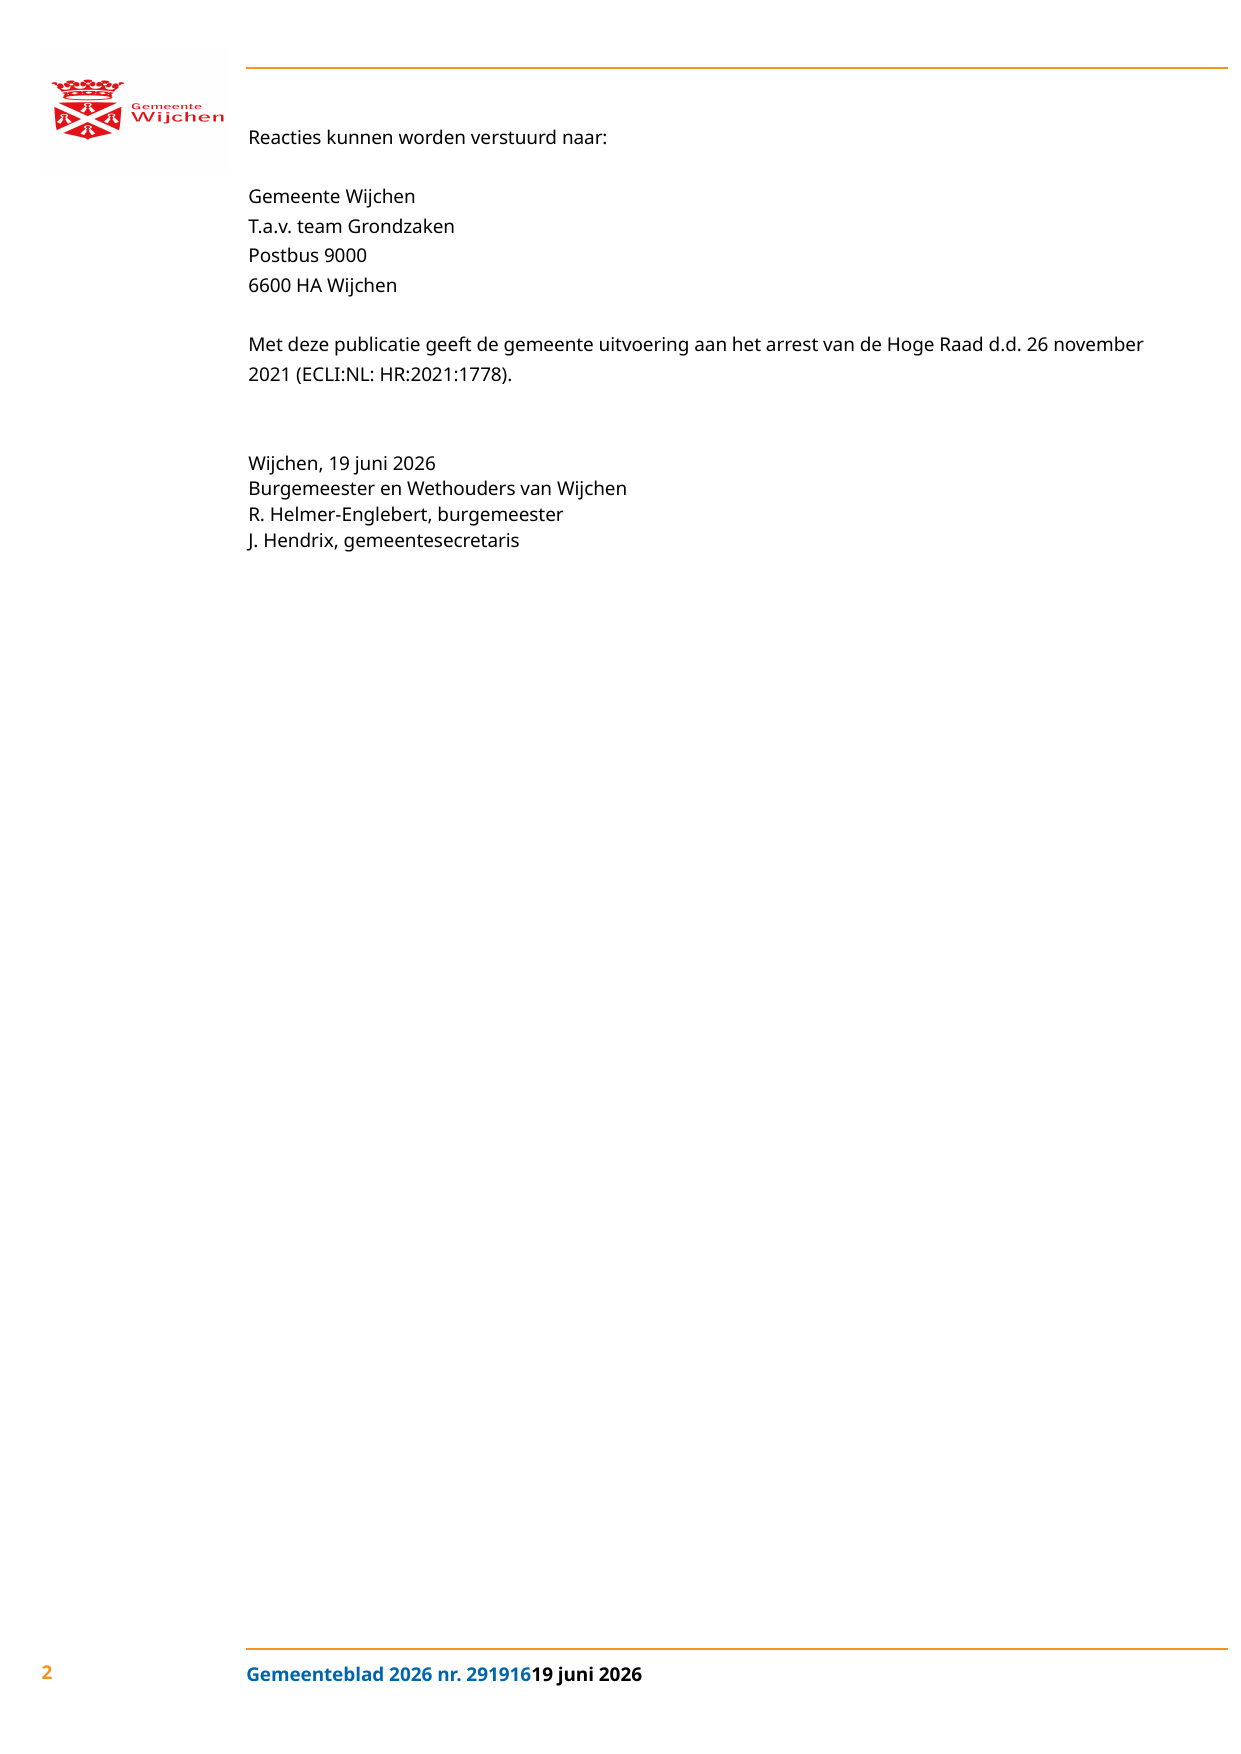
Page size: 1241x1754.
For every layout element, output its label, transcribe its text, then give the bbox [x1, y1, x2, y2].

text Met deze publicatie geeft de gemeente uitvoering aan het arrest van de Hoge Raad d.d. 26 november 2021 (ECLI:NL: HR:2021:1778). [248, 331, 1152, 387]
text Postbus 9000 [248, 243, 1152, 268]
text Gemeente Wijchen [248, 183, 1152, 209]
text 6600 HA Wijchen [248, 272, 1152, 298]
text Burgemeester en Wethouders van Wijchen [248, 476, 1152, 501]
text J. Hendrix, gemeentesecretaris [248, 527, 1152, 553]
text Wijchen, 19 juni 2026 [248, 450, 1152, 476]
text R. Helmer-Englebert, burgemeester [248, 501, 1152, 527]
text Reacties kunnen worden verstuurd naar: [248, 124, 1152, 150]
text T.a.v. team Grondzaken [248, 213, 1152, 239]
picture [41, 47, 231, 172]
